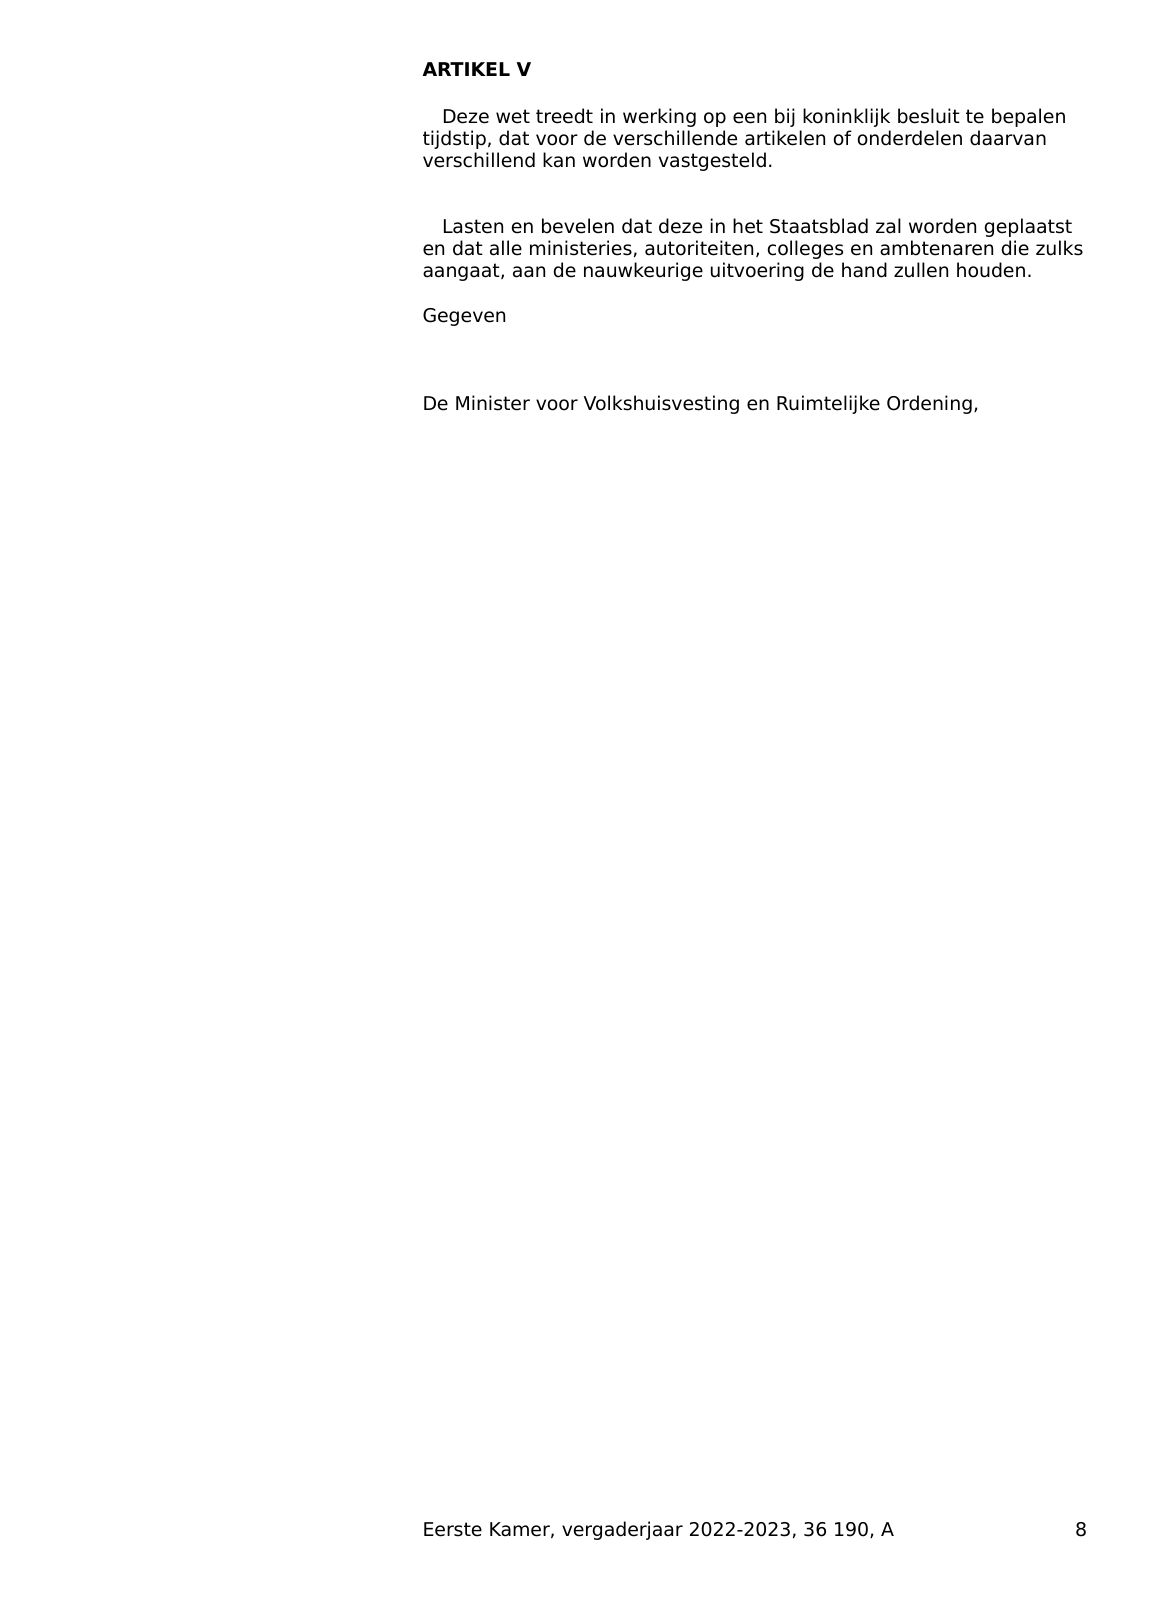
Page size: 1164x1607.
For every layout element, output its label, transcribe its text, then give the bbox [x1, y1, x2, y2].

text De Minister voor Volkshuisvesting en Ruimtelijke Ordening, [422, 393, 1087, 415]
text Deze wet treedt in werking op een bij koninklijk besluit te bepalen tijdstip, dat voor de verschillende artikelen of onderdelen daarvan verschillend kan worden vastgesteld. [422, 106, 1087, 172]
text Gegeven [422, 304, 1087, 326]
subtitle ARTIKEL V [422, 59, 1087, 81]
text Lasten en bevelen dat deze in het Staatsblad zal worden geplaatst en dat alle ministeries, autoriteiten, colleges en ambtenaren die zulks aangaat, aan de nauwkeurige uitvoering de hand zullen houden. [422, 216, 1087, 282]
